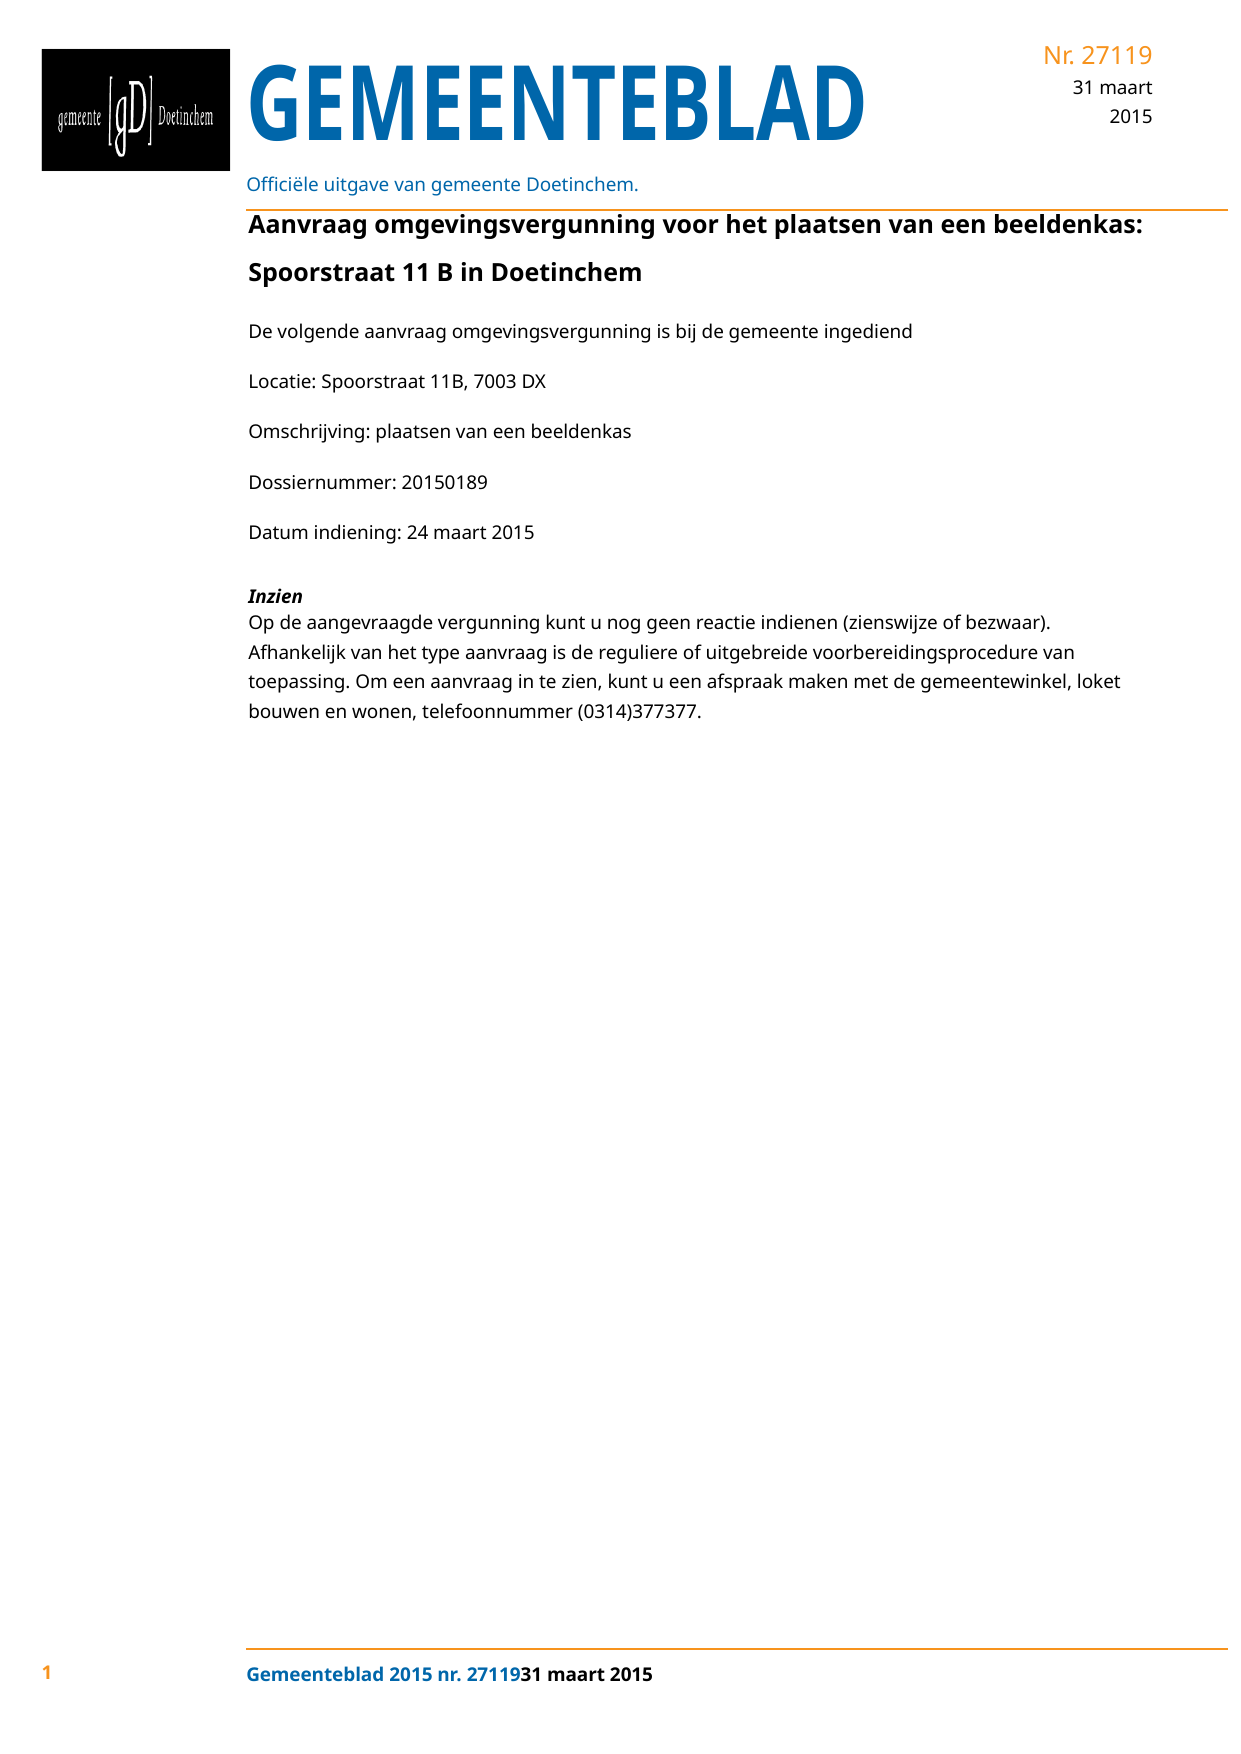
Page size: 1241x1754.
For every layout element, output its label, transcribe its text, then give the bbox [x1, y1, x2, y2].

text Inzien [248, 583, 1152, 609]
text Datum indiening: 24 maart 2015 [248, 519, 1152, 545]
text Locatie: Spoorstraat 11B, 7003 DX [248, 368, 1152, 394]
text Aanvraag omgevingsvergunning voor het plaatsen van een beeldenkas: Spoorstraat 11 B in Doetinchem [248, 211, 1152, 288]
text Dossiernummer: 20150189 [248, 469, 1152, 495]
text Omschrijving: plaatsen van een beeldenkas [248, 419, 1152, 444]
text Op de aangevraagde vergunning kunt u nog geen reactie indienen (zienswijze of bezwaar). Afhankelijk van het type aanvraag is de reguliere of uitgebreide voorbereidingsprocedure van toepassing. Om een aanvraag in te zien, kunt u een afspraak maken met de gemeentewinkel, loket bouwen en wonen, telefoonnummer (0314)377377. [248, 609, 1152, 724]
text De volgende aanvraag omgevingsvergunning is bij de gemeente ingediend [248, 318, 1152, 344]
picture [41, 47, 231, 172]
